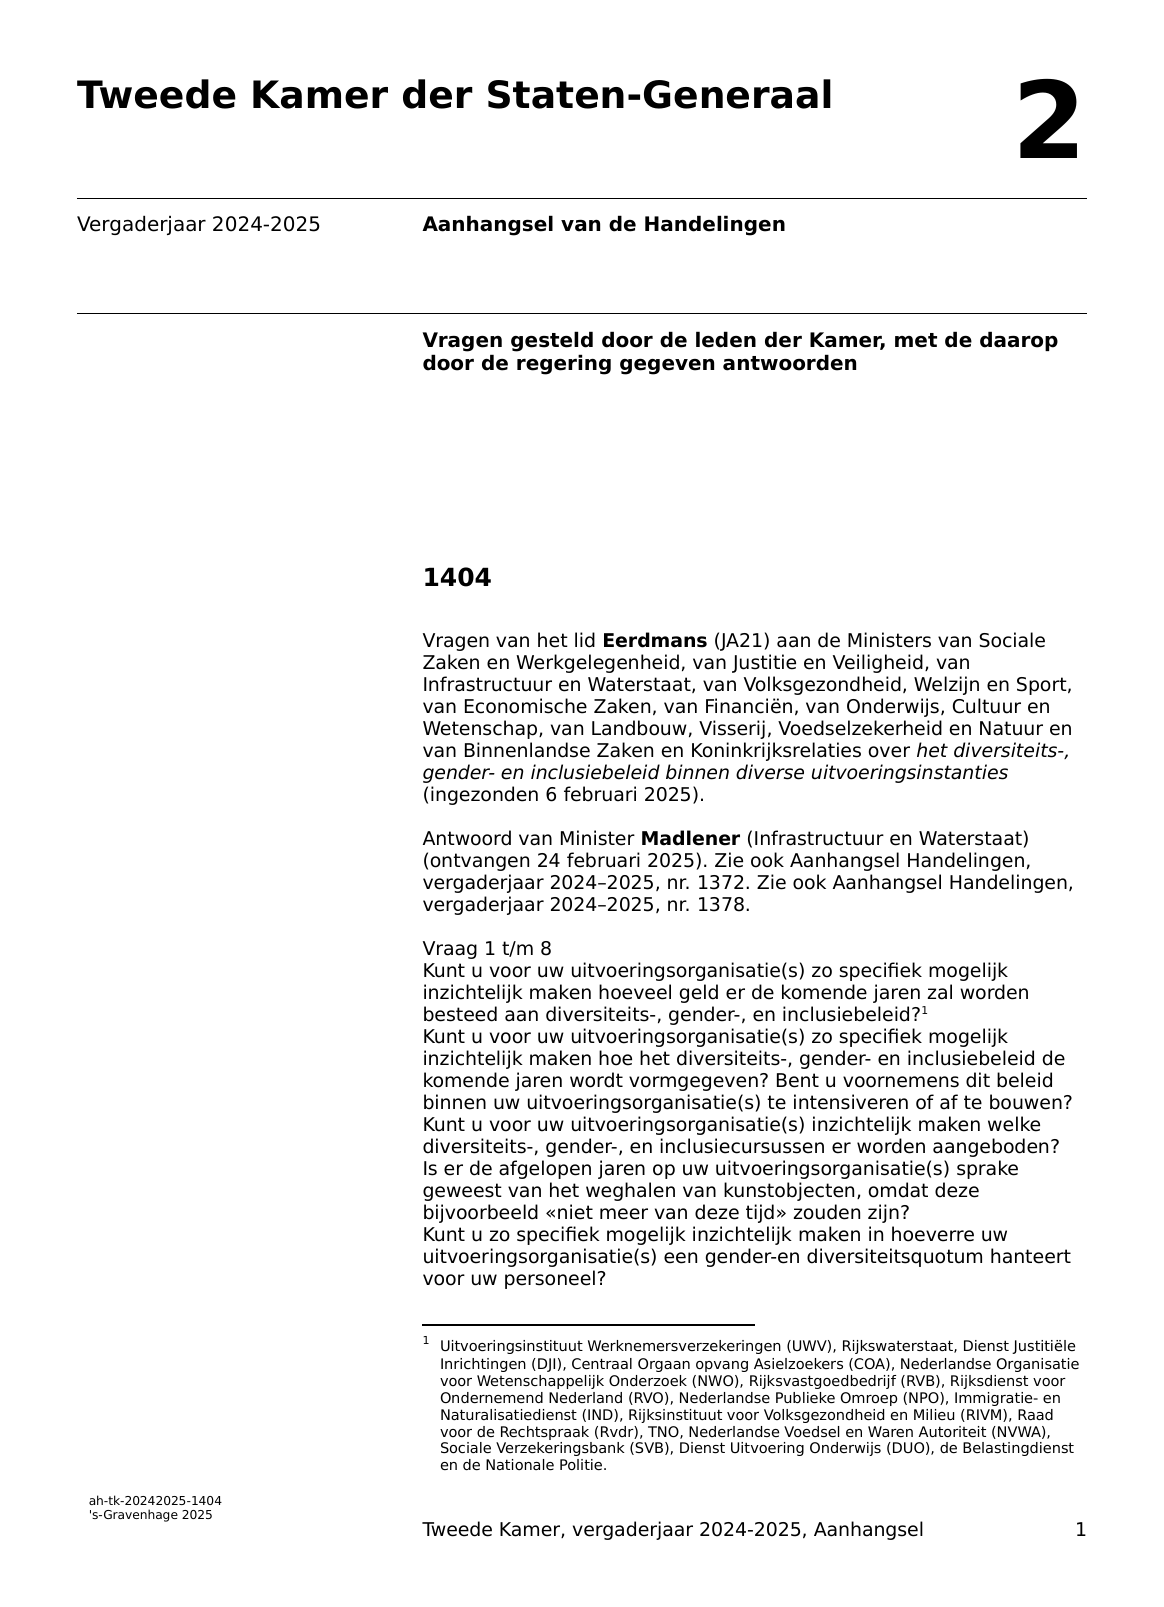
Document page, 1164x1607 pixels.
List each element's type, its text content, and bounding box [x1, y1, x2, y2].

table_cell Aanhangsel van de Handelingen [422, 199, 1087, 313]
text Uitvoeringsinstituut Werknemersverzekeringen (UWV), Rijkswaterstaat, Dienst Justitiële Inrichtingen (DJI), Centraal Orgaan opvang Asielzoekers (COA), Nederlandse Organisatie voor Wetenschappelijk Onderzoek (NWO), Rijksvastgoedbedrijf (RVB), Rijksdienst voor Ondernemend Nederland (RVO), Nederlandse Publieke Omroep (NPO), Immigratie- en Naturalisatiedienst (IND), Rijksinstituut voor Volksgezondheid en Milieu (RIVM), Raad voor de Rechtspraak (Rvdr), TNO, Nederlandse Voedsel en Waren Autoriteit (NVWA), Sociale Verzekeringsbank (SVB), Dienst Uitvoering Onderwijs (DUO), de Belastingdienst en de Nationale Politie. [422, 1334, 1087, 1474]
text Kunt u zo specifiek mogelijk inzichtelijk maken in hoeverre uw uitvoeringsorganisatie(s) een gender-en diversiteitsquotum hanteert voor uw personeel? [422, 1224, 1087, 1290]
text Antwoord van Minister Madlener (Infrastructuur en Waterstaat) (ontvangen 24 februari 2025). Zie ook Aanhangsel Handelingen, vergaderjaar 2024–2025, nr. 1372. Zie ook Aanhangsel Handelingen, vergaderjaar 2024–2025, nr. 1378. [422, 828, 1087, 916]
table_cell [77, 314, 422, 375]
table_header 2 [886, 59, 1087, 198]
text Kunt u voor uw uitvoeringsorganisatie(s) zo specifiek mogelijk inzichtelijk maken hoe het diversiteits-, gender- en inclusiebeleid de komende jaren wordt vormgegeven? Bent u voornemens dit beleid binnen uw uitvoeringsorganisatie(s) te intensiveren of af te bouwen? [422, 1026, 1087, 1114]
text Vraag 1 t/m 8 [422, 938, 1087, 960]
text 1404 [422, 563, 1087, 592]
text Kunt u voor uw uitvoeringsorganisatie(s) inzichtelijk maken welke diversiteits-, gender-, en inclusiecursussen er worden aangeboden? [422, 1114, 1087, 1158]
text Is er de afgelopen jaren op uw uitvoeringsorganisatie(s) sprake geweest van het weghalen van kunstobjecten, omdat deze bijvoorbeeld «niet meer van deze tijd» zouden zijn? [422, 1158, 1087, 1224]
text ah-tk-20242025-1404 [88, 1494, 323, 1508]
text Vragen van het lid Eerdmans (JA21) aan de Ministers van Sociale Zaken en Werkgelegenheid, van Justitie en Veiligheid, van Infrastructuur en Waterstaat, van Volksgezondheid, Welzijn en Sport, van Economische Zaken, van Financiën, van Onderwijs, Cultuur en Wetenschap, van Landbouw, Visserij, Voedselzekerheid en Natuur en van Binnenlandse Zaken en Koninkrijksrelaties over het diversiteits-, gender- en inclusiebeleid binnen diverse uitvoeringsinstanties (ingezonden 6 februari 2025). [422, 630, 1087, 806]
text 's-Gravenhage 2025 [88, 1508, 323, 1522]
table_header Tweede Kamer der Staten-Generaal [77, 59, 886, 198]
table_cell Vergaderjaar 2024-2025 [77, 199, 422, 313]
table_cell Vragen gesteld door de leden der Kamer, met de daarop door de regering gegeven antwoorden [422, 314, 1087, 375]
text Kunt u voor uw uitvoeringsorganisatie(s) zo specifiek mogelijk inzichtelijk maken hoeveel geld er de komende jaren zal worden besteed aan diversiteits-, gender-, en inclusiebeleid? [422, 960, 1087, 1026]
